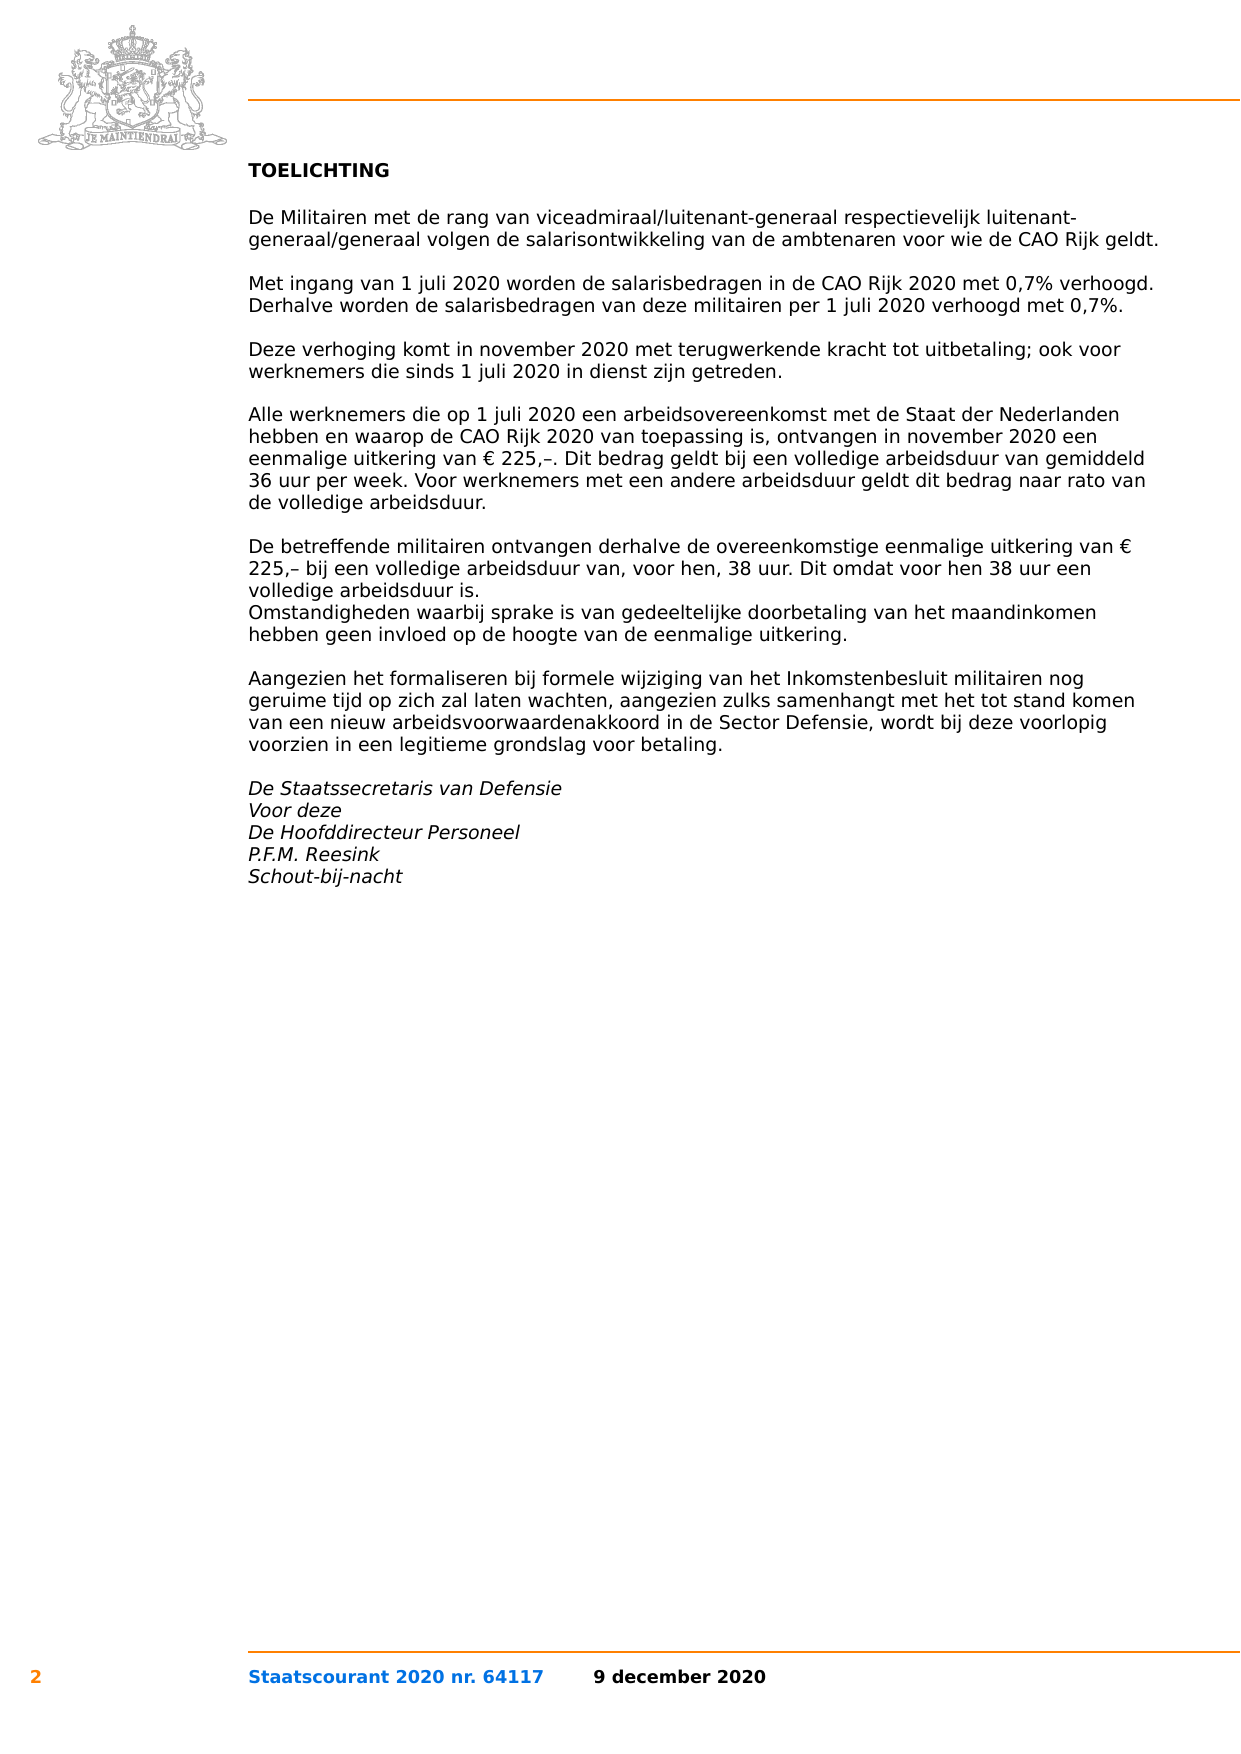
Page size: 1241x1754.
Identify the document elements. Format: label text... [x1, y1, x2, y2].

picture [38, 25, 227, 150]
text Met ingang van 1 juli 2020 worden de salarisbedragen in de CAO Rijk 2020 met 0,7% verhoogd. Derhalve worden de salarisbedragen van deze militairen per 1 juli 2020 verhoogd met 0,7%. [248, 273, 1163, 317]
text Deze verhoging komt in november 2020 met terugwerkende kracht tot uitbetaling; ook voor werknemers die sinds 1 juli 2020 in dienst zijn getreden. [248, 338, 1163, 382]
text Aangezien het formaliseren bij formele wijziging van het Inkomstenbesluit militairen nog geruime tijd op zich zal laten wachten, aangezien zulks samenhangt met het tot stand komen van een nieuw arbeidsvoorwaardenakkoord in de Sector Defensie, wordt bij deze voorlopig voorzien in een legitieme grondslag voor betaling. [248, 668, 1163, 756]
text De Militairen met de rang van viceadmiraal/luitenant-generaal respectievelijk luitenant-generaal/generaal volgen de salarisontwikkeling van de ambtenaren voor wie de CAO Rijk geldt. [248, 207, 1163, 251]
text Alle werknemers die op 1 juli 2020 een arbeidsovereenkomst met de Staat der Nederlanden hebben en waarop de CAO Rijk 2020 van toepassing is, ontvangen in november 2020 een eenmalige uitkering van € 225,–. Dit bedrag geldt bij een volledige arbeidsduur van gemiddeld 36 uur per week. Voor werknemers met een andere arbeidsduur geldt dit bedrag naar rato van de volledige arbeidsduur. [248, 404, 1163, 514]
text Omstandigheden waarbij sprake is van gedeeltelijke doorbetaling van het maandinkomen hebben geen invloed op de hoogte van de eenmalige uitkering. [248, 602, 1163, 646]
subtitle TOELICHTING [248, 160, 1163, 182]
text De betreffende militairen ontvangen derhalve de overeenkomstige eenmalige uitkering van € 225,– bij een volledige arbeidsduur van, voor hen, 38 uur. Dit omdat voor hen 38 uur een volledige arbeidsduur is. [248, 536, 1163, 602]
text De Staatssecretaris van Defensie Voor deze De Hoofddirecteur Personeel P.F.M. Reesink Schout-bij-nacht [248, 778, 1163, 888]
